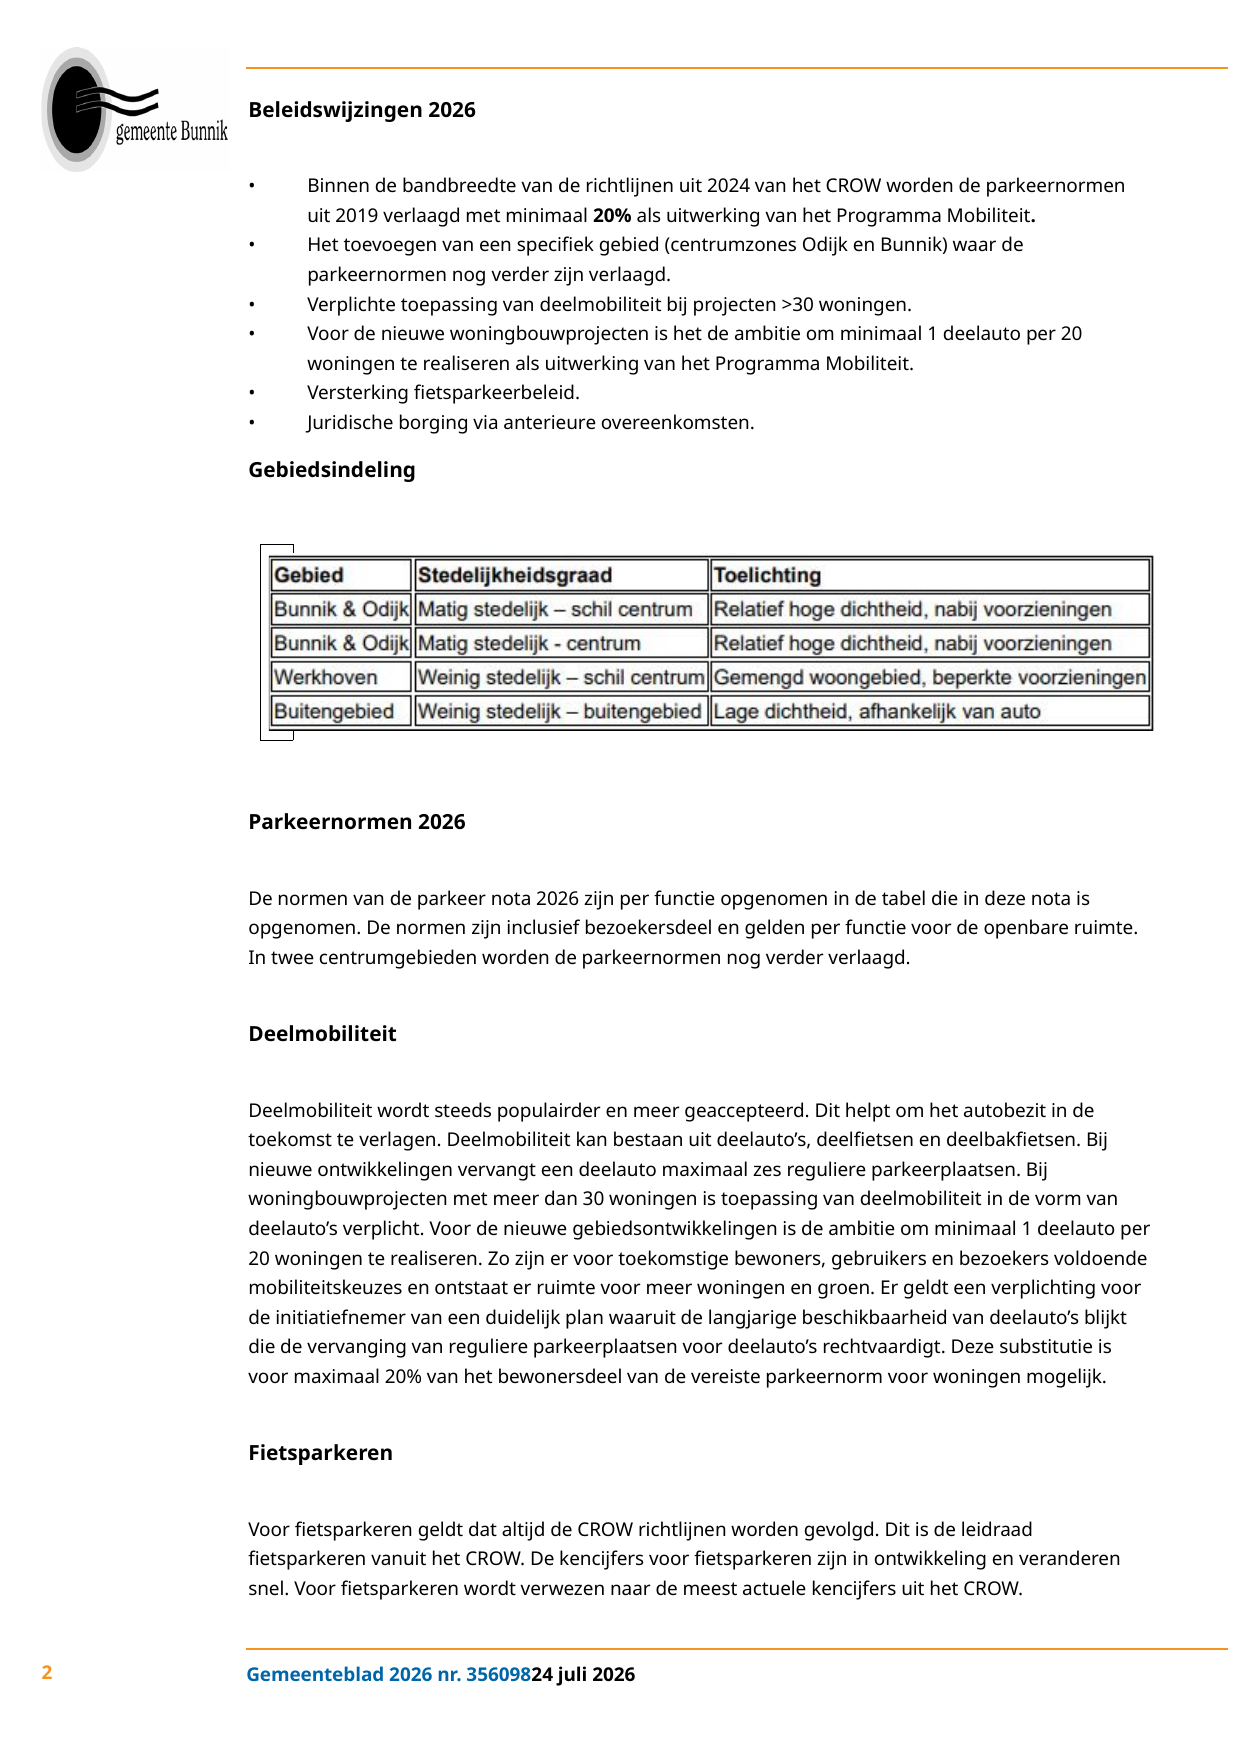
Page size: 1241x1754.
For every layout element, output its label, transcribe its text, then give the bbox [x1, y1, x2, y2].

list Versterking fietsparkeerbeleid. [248, 379, 1152, 405]
text Deelmobiliteit [248, 1019, 1152, 1047]
list Verplichte toepassing van deelmobiliteit bij projecten >30 woningen. [248, 291, 1152, 317]
list Binnen de bandbreedte van de richtlijnen uit 2024 van het CROW worden de parkeernormen uit 2019 verlaagd met minimaal 20% als uitwerking van het Programma Mobiliteit. [248, 172, 1152, 228]
list Juridische borging via anterieure overeenkomsten. [248, 409, 1152, 435]
text Gebiedsindeling [248, 455, 1152, 483]
picture [268, 553, 1155, 731]
text Beleidswijzingen 2026 [248, 95, 1152, 123]
text Voor fietsparkeren geldt dat altijd de CROW richtlijnen worden gevolgd. Dit is de leidraad fietsparkeren vanuit het CROW. De kencijfers voor fietsparkeren zijn in ontwikkeling en veranderen snel. Voor fietsparkeren wordt verwezen naar de meest actuele kencijfers uit het CROW. [248, 1516, 1152, 1601]
text Deelmobiliteit wordt steeds populairder en meer geaccepteerd. Dit helpt om het autobezit in de toekomst te verlagen. Deelmobiliteit kan bestaan uit deelauto’s, deelfietsen en deelbakfietsen. Bij nieuwe ontwikkelingen vervangt een deelauto maximaal zes reguliere parkeerplaatsen. Bij woningbouwprojecten met meer dan 30 woningen is toepassing van deelmobiliteit in de vorm van deelauto’s verplicht. Voor de nieuwe gebiedsontwikkelingen is de ambitie om minimaal 1 deelauto per 20 woningen te realiseren. Zo zijn er voor toekomstige bewoners, gebruikers en bezoekers voldoende mobiliteitskeuzes en ontstaat er ruimte voor meer woningen en groen. Er geldt een verplichting voor de initiatiefnemer van een duidelijk plan waaruit de langjarige beschikbaarheid van deelauto’s blijkt die de vervanging van reguliere parkeerplaatsen voor deelauto’s rechtvaardigt. Deze substitutie is voor maximaal 20% van het bewonersdeel van de vereiste parkeernorm voor woningen mogelijk. [248, 1097, 1152, 1389]
text Fietsparkeren [248, 1438, 1152, 1467]
list Voor de nieuwe woningbouwprojecten is het de ambitie om minimaal 1 deelauto per 20 woningen te realiseren als uitwerking van het Programma Mobiliteit. [248, 320, 1152, 376]
text Parkeernormen 2026 [248, 807, 1152, 835]
list Het toevoegen van een specifiek gebied (centrumzones Odijk en Bunnik) waar de parkeernormen nog verder zijn verlaagd. [248, 232, 1152, 287]
picture [41, 47, 231, 172]
text De normen van de parkeer nota 2026 zijn per functie opgenomen in de tabel die in deze nota is opgenomen. De normen zijn inclusief bezoekersdeel en gelden per functie voor de openbare ruimte. In twee centrumgebieden worden de parkeernormen nog verder verlaagd. [248, 885, 1152, 969]
